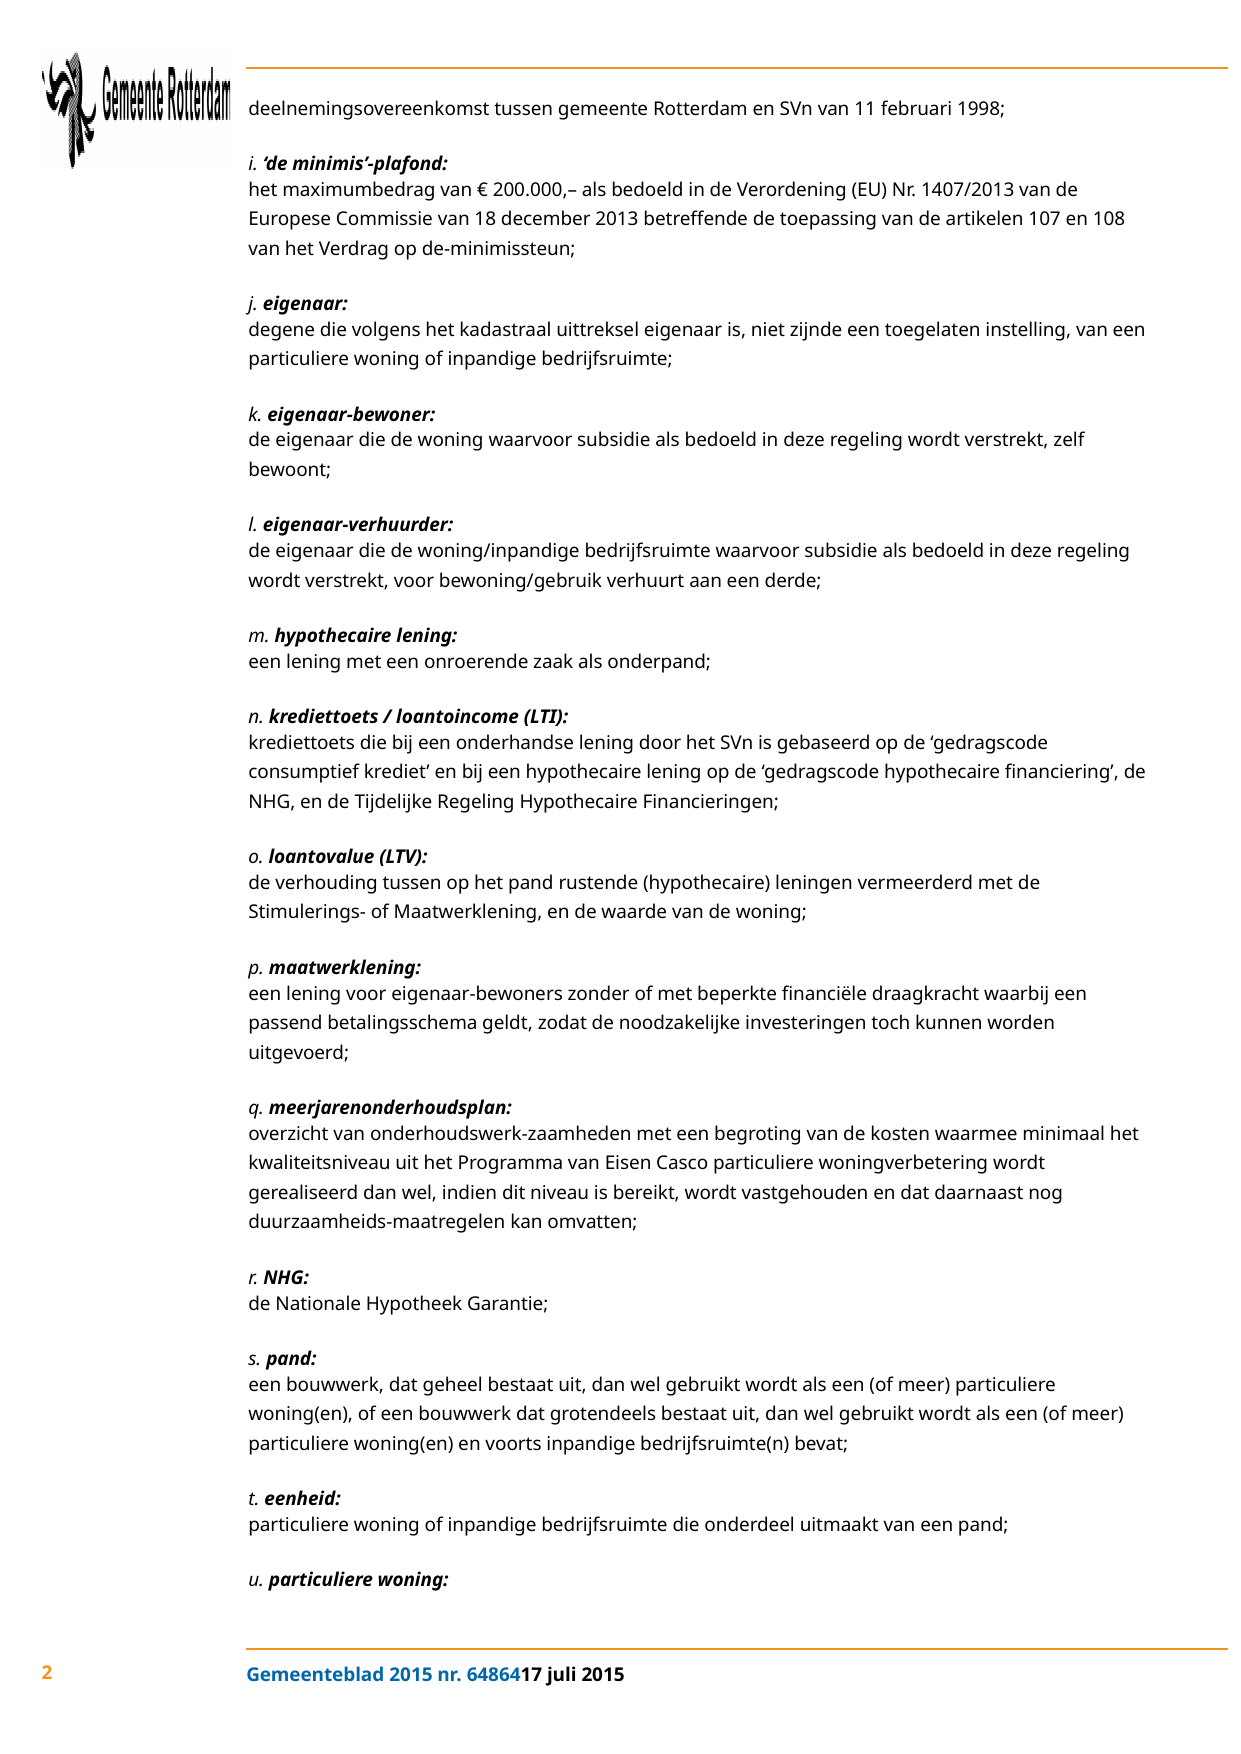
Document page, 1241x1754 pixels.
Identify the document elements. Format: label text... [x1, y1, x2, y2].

text een lening voor eigenaar-bewoners zonder of met beperkte financiële draagkracht waarbij een passend betalingsschema geldt, zodat de noodzakelijke investeringen toch kunnen worden uitgevoerd; [248, 980, 1152, 1065]
text het maximumbedrag van € 200.000,– als bedoeld in de Verordening (EU) Nr. 1407/2013 van de Europese Commissie van 18 december 2013 betreffende de toepassing van de artikelen 107 en 108 van het Verdrag op de-minimissteun; [248, 176, 1152, 261]
text de Nationale Hypotheek Garantie; [248, 1290, 1152, 1316]
text p. maatwerklening: [248, 954, 1152, 980]
text deelnemingsovereenkomst tussen gemeente Rotterdam en SVn van 11 februari 1998; [248, 95, 1152, 121]
text s. pand: [248, 1345, 1152, 1371]
text j. eigenaar: [248, 290, 1152, 316]
text k. eigenaar-bewoner: [248, 401, 1152, 427]
text overzicht van onderhoudswerk-zaamheden met een begroting van de kosten waarmee minimaal het kwaliteitsniveau uit het Programma van Eisen Casco particuliere woningverbetering wordt gerealiseerd dan wel, indien dit niveau is bereikt, wordt vastgehouden en dat daarnaast nog duurzaamheids-maatregelen kan omvatten; [248, 1120, 1152, 1234]
text o. loantovalue (LTV): [248, 843, 1152, 869]
text t. eenheid: [248, 1485, 1152, 1511]
text r. NHG: [248, 1264, 1152, 1290]
text de verhouding tussen op het pand rustende (hypothecaire) leningen vermeerderd met de Stimulerings- of Maatwerklening, en de waarde van de woning; [248, 869, 1152, 924]
text krediettoets die bij een onderhandse lening door het SVn is gebaseerd op de ‘gedragscode consumptief krediet’ en bij een hypothecaire lening op de ‘gedragscode hypothecaire financiering’, de NHG, en de Tijdelijke Regeling Hypothecaire Financieringen; [248, 729, 1152, 814]
text de eigenaar die de woning/inpandige bedrijfsruimte waarvoor subsidie als bedoeld in deze regeling wordt verstrekt, voor bewoning/gebruik verhuurt aan een derde; [248, 537, 1152, 593]
text de eigenaar die de woning waarvoor subsidie als bedoeld in deze regeling wordt verstrekt, zelf bewoont; [248, 427, 1152, 482]
text q. meerjarenonderhoudsplan: [248, 1094, 1152, 1120]
text een lening met een onroerende zaak als onderpand; [248, 648, 1152, 674]
picture [41, 47, 231, 172]
text i. ‘de minimis’-plafond: [248, 150, 1152, 176]
text l. eigenaar-verhuurder: [248, 512, 1152, 537]
text particuliere woning of inpandige bedrijfsruimte die onderdeel uitmaakt van een pand; [248, 1511, 1152, 1537]
text een bouwwerk, dat geheel bestaat uit, dan wel gebruikt wordt als een (of meer) particuliere woning(en), of een bouwwerk dat grotendeels bestaat uit, dan wel gebruikt wordt als een (of meer) particuliere woning(en) en voorts inpandige bedrijfsruimte(n) bevat; [248, 1371, 1152, 1456]
text degene die volgens het kadastraal uittreksel eigenaar is, niet zijnde een toegelaten instelling, van een particuliere woning of inpandige bedrijfsruimte; [248, 316, 1152, 371]
text m. hypothecaire lening: [248, 622, 1152, 648]
text u. particuliere woning: [248, 1566, 1152, 1592]
text n. krediettoets / loantoincome (LTI): [248, 703, 1152, 729]
